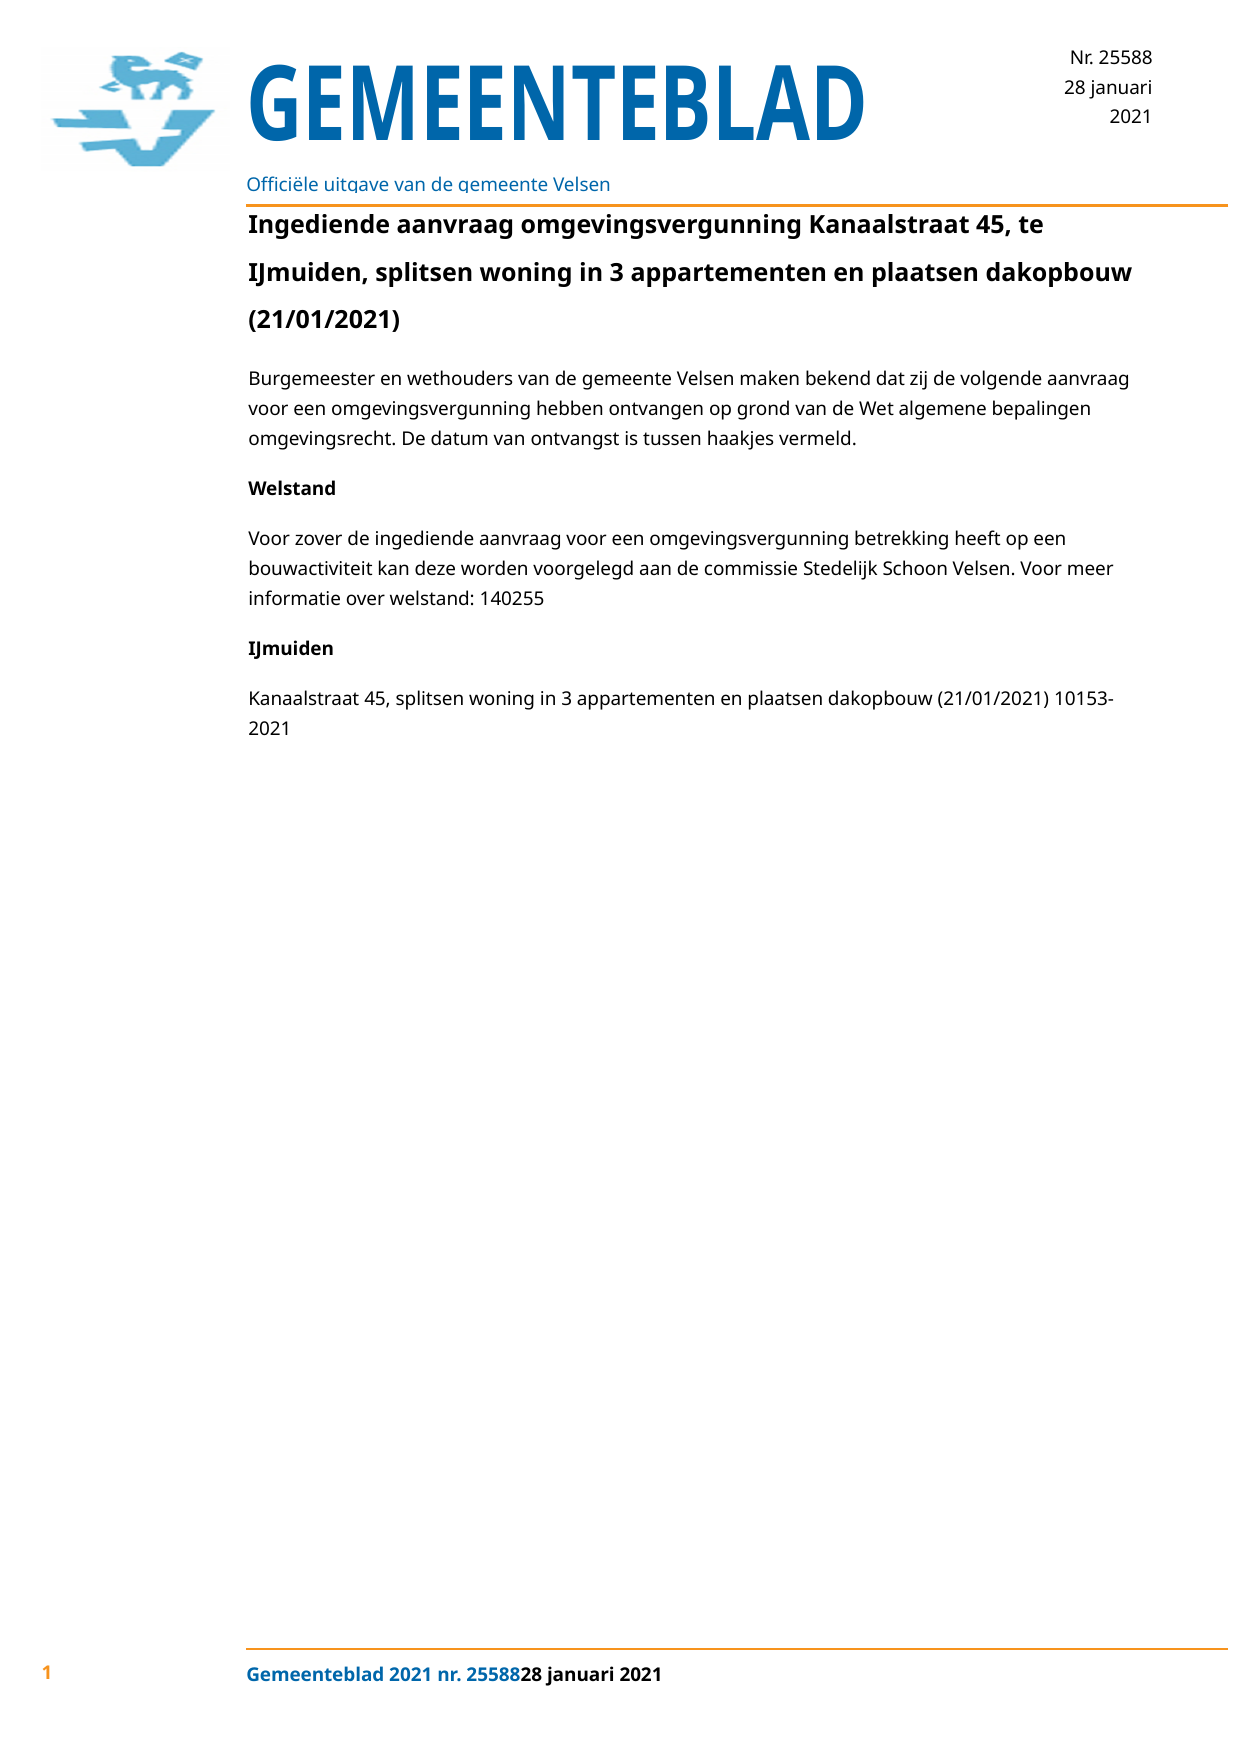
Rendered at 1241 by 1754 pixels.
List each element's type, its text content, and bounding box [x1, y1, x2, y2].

picture [41, 47, 231, 172]
text Voor zover de ingediende aanvraag voor een omgevingsvergunning betrekking heeft op een bouwactiviteit kan deze worden voorgelegd aan de commissie Stedelijk Schoon Velsen. Voor meer informatie over welstand: 140255 [248, 526, 1152, 610]
text Ingediende aanvraag omgevingsvergunning Kanaalstraat 45, te IJmuiden, splitsen woning in 3 appartementen en plaatsen dakopbouw (21/01/2021) [248, 207, 1152, 336]
text IJmuiden [248, 635, 1152, 661]
text Kanaalstraat 45, splitsen woning in 3 appartementen en plaatsen dakopbouw (21/01/2021) 10153-2021 [248, 686, 1152, 741]
text Welstand [248, 475, 1152, 501]
text Burgemeester en wethouders van de gemeente Velsen maken bekend dat zij de volgende aanvraag voor een omgevingsvergunning hebben ontvangen op grond van de Wet algemene bepalingen omgevingsrecht. De datum van ontvangst is tussen haakjes vermeld. [248, 366, 1152, 450]
